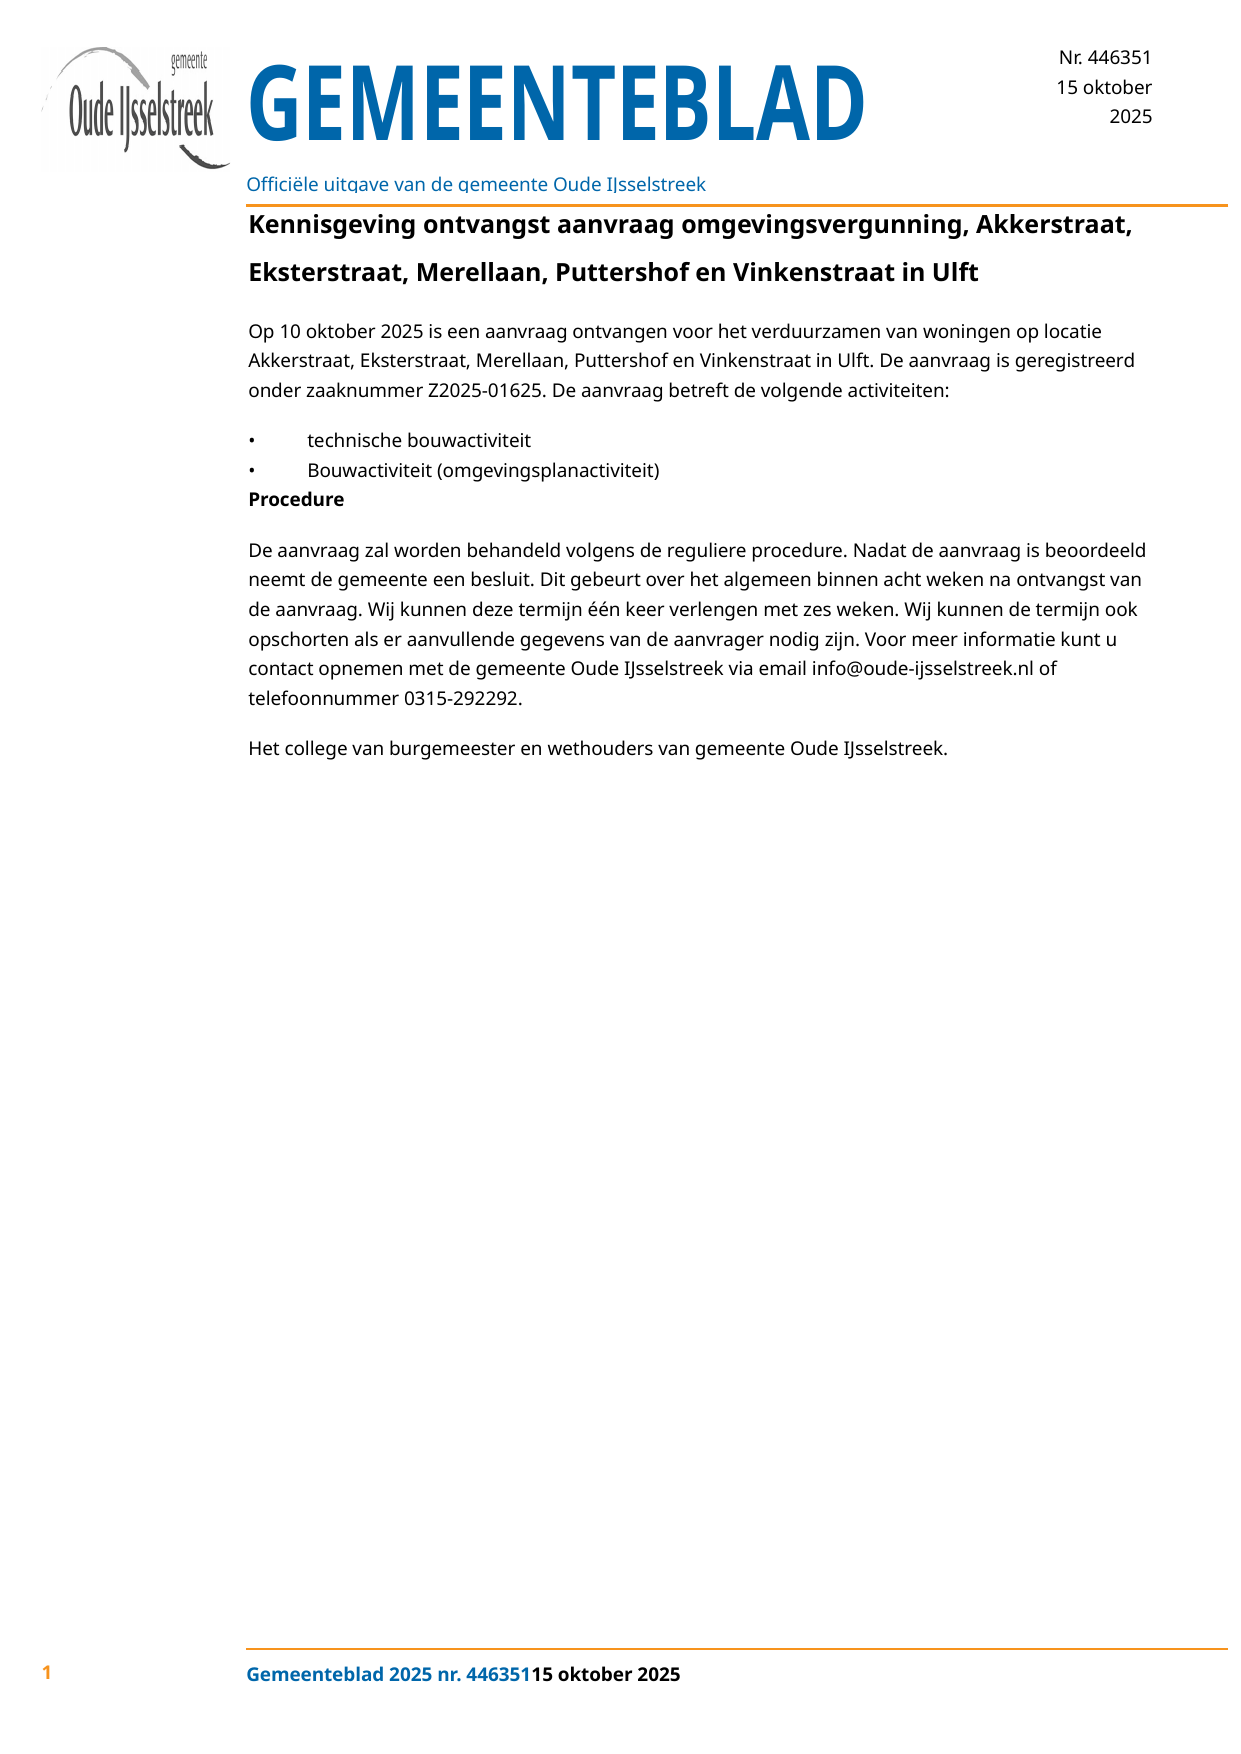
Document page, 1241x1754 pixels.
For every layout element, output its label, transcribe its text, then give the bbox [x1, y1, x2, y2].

list Bouwactiviteit (omgevingsplanactiviteit) [248, 457, 1152, 483]
text Procedure [248, 487, 1152, 512]
list technische bouwactiviteit [248, 427, 1152, 453]
text Kennisgeving ontvangst aanvraag omgevingsvergunning, Akkerstraat, Eksterstraat, Merellaan, Puttershof en Vinkenstraat in Ulft [248, 207, 1152, 288]
text Het college van burgemeester en wethouders van gemeente Oude IJsselstreek. [248, 735, 1152, 761]
picture [41, 47, 231, 172]
text Op 10 oktober 2025 is een aanvraag ontvangen voor het verduurzamen van woningen op locatie Akkerstraat, Eksterstraat, Merellaan, Puttershof en Vinkenstraat in Ulft. De aanvraag is geregistreerd onder zaaknummer Z2025-01625. De aanvraag betreft de volgende activiteiten: [248, 318, 1152, 403]
text De aanvraag zal worden behandeld volgens de reguliere procedure. Nadat de aanvraag is beoordeeld neemt de gemeente een besluit. Dit gebeurt over het algemeen binnen acht weken na ontvangst van de aanvraag. Wij kunnen deze termijn één keer verlengen met zes weken. Wij kunnen de termijn ook opschorten als er aanvullende gegevens van de aanvrager nodig zijn. Voor meer informatie kunt u contact opnemen met de gemeente Oude IJsselstreek via email info@oude-ijsselstreek.nl of telefoonnummer 0315-292292. [248, 537, 1152, 711]
